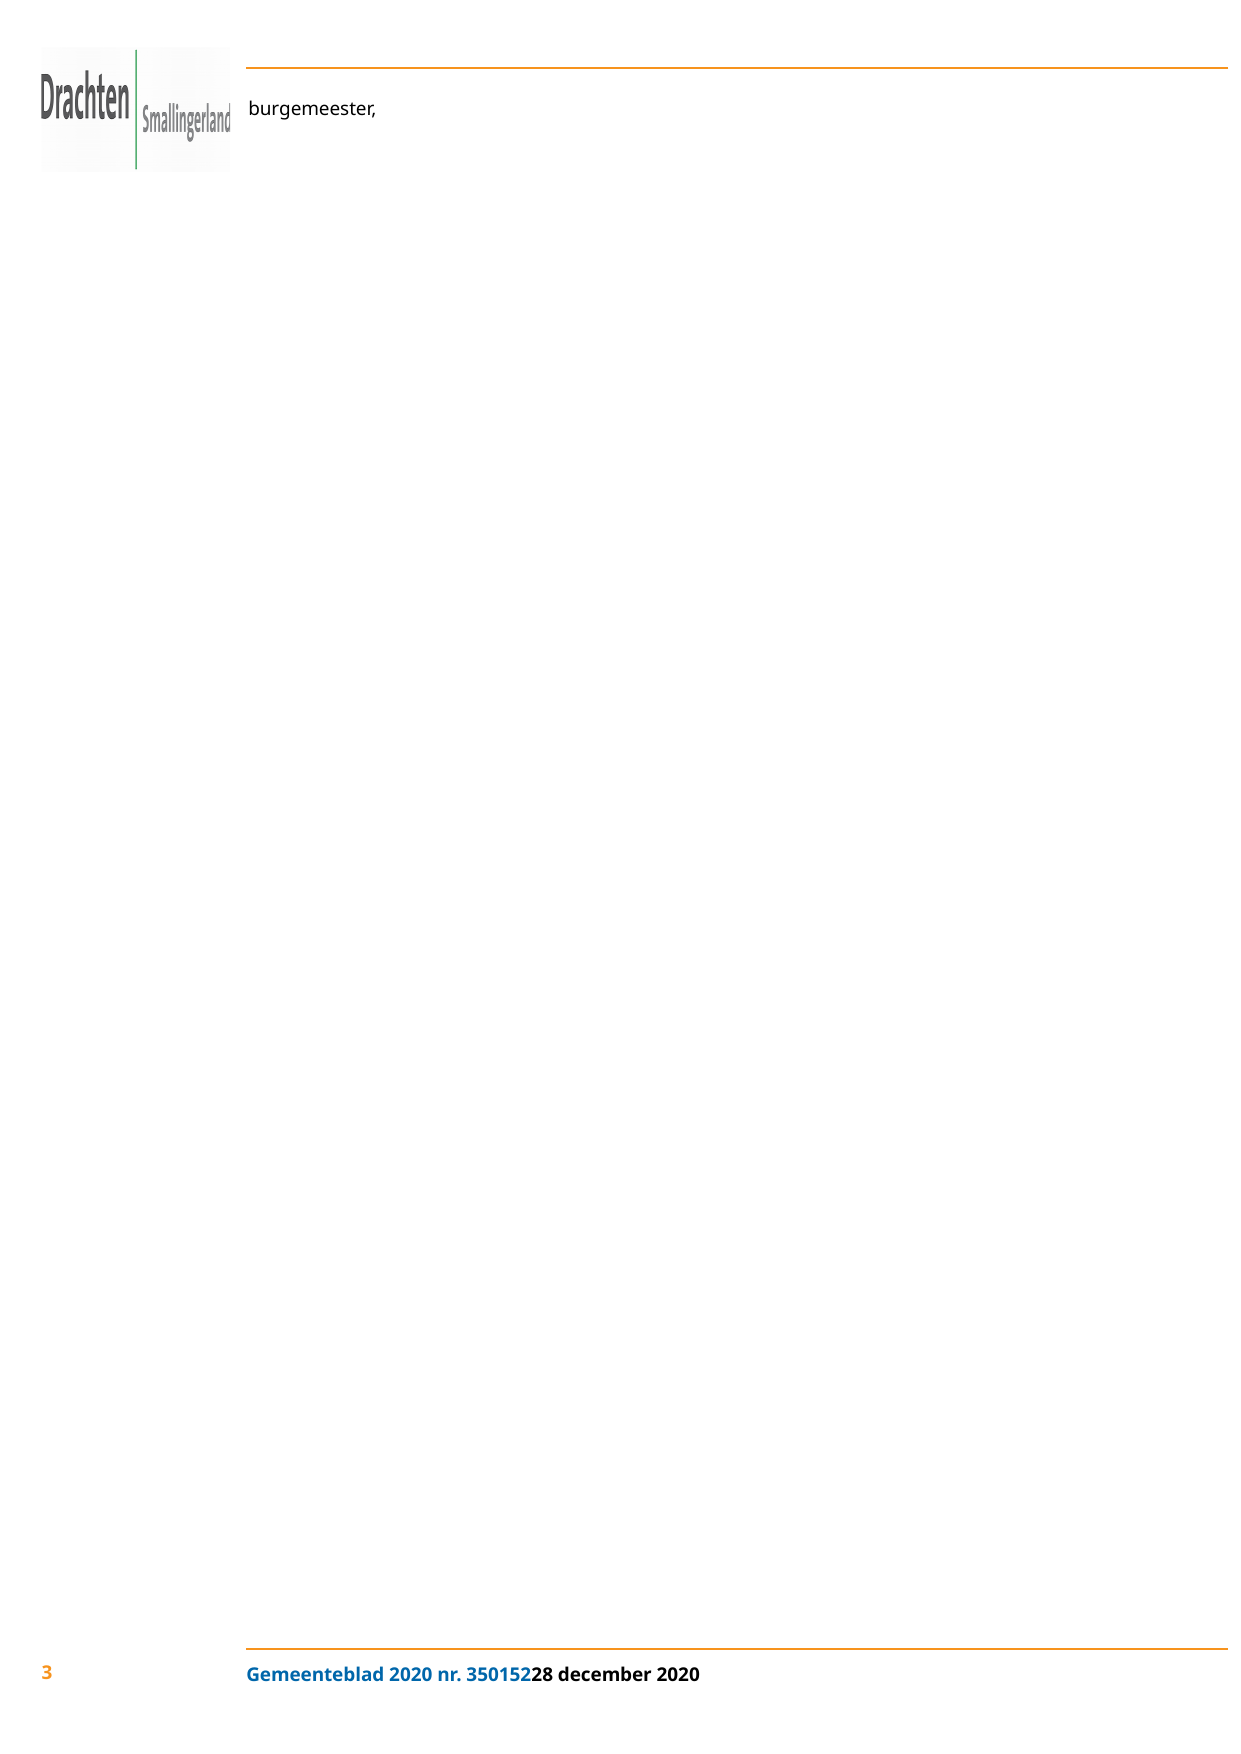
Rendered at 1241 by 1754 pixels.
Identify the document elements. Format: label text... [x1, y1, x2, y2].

picture [41, 47, 231, 172]
text burgemeester, [248, 95, 1152, 121]
